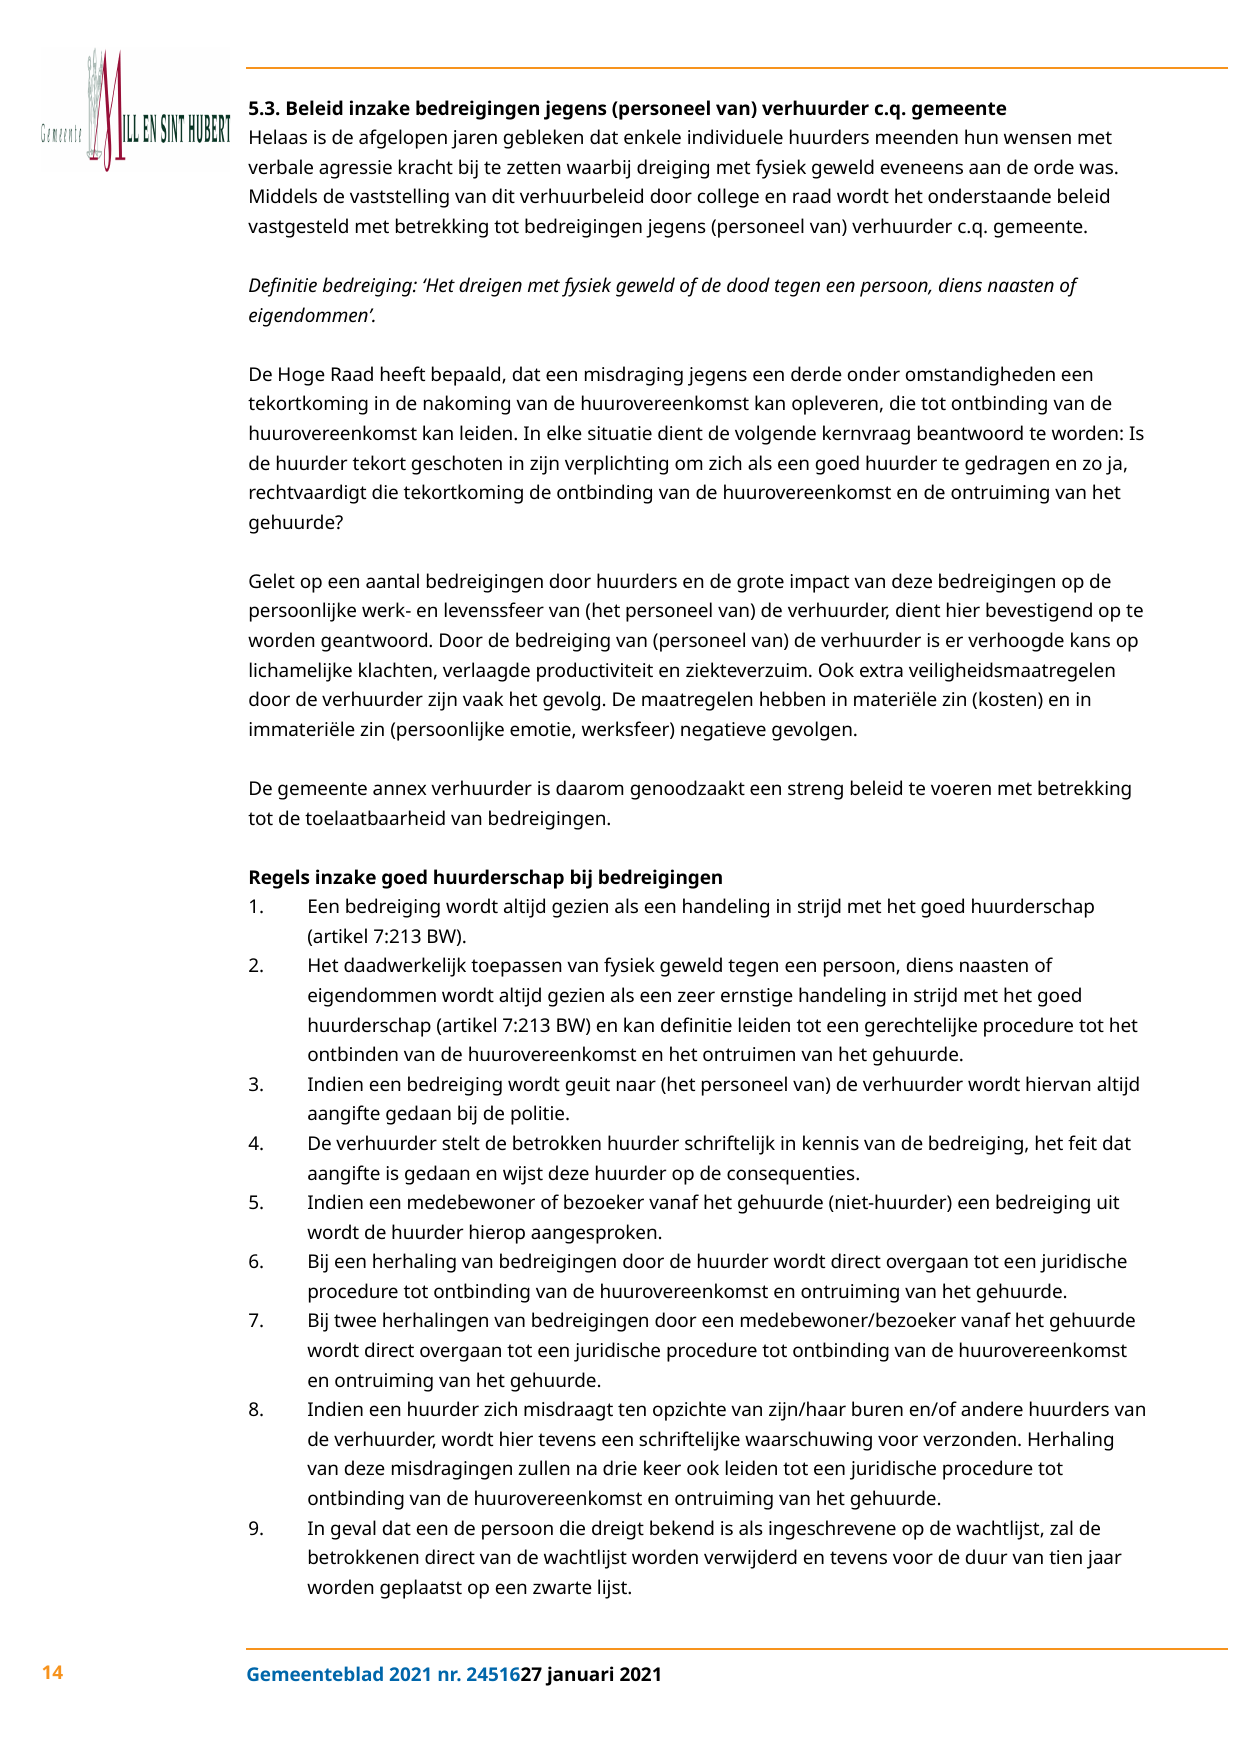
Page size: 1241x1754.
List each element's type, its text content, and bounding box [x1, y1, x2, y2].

list Bij twee herhalingen van bedreigingen door een medebewoner/bezoeker vanaf het gehuurde wordt direct overgaan tot een juridische procedure tot ontbinding van de huurovereenkomst en ontruiming van het gehuurde. [248, 1308, 1152, 1393]
list De verhuurder stelt de betrokken huurder schriftelijk in kennis van de bedreiging, het feit dat aangifte is gedaan en wijst deze huurder op de consequenties. [248, 1130, 1152, 1186]
text Definitie bedreiging: ‘Het dreigen met fysiek geweld of de dood tegen een persoon, diens naasten of eigendommen’. [248, 272, 1152, 328]
list Indien een bedreiging wordt geuit naar (het personeel van) de verhuurder wordt hiervan altijd aangifte gedaan bij de politie. [248, 1071, 1152, 1126]
text De gemeente annex verhuurder is daarom genoodzaakt een streng beleid te voeren met betrekking tot de toelaatbaarheid van bedreigingen. [248, 775, 1152, 831]
picture [41, 47, 231, 172]
text Helaas is de afgelopen jaren gebleken dat enkele individuele huurders meenden hun wensen met verbale agressie kracht bij te zetten waarbij dreiging met fysiek geweld eveneens aan de orde was. Middels de vaststelling van dit verhuurbeleid door college en raad wordt het onderstaande beleid vastgesteld met betrekking tot bedreigingen jegens (personeel van) verhuurder c.q. gemeente. [248, 124, 1152, 239]
text Regels inzake goed huurderschap bij bedreigingen [248, 864, 1152, 890]
list Bij een herhaling van bedreigingen door de huurder wordt direct overgaan tot een juridische procedure tot ontbinding van de huurovereenkomst en ontruiming van het gehuurde. [248, 1248, 1152, 1304]
list Indien een medebewoner of bezoeker vanaf het gehuurde (niet-huurder) een bedreiging uit wordt de huurder hierop aangesproken. [248, 1189, 1152, 1245]
list Een bedreiging wordt altijd gezien als een handeling in strijd met het goed huurderschap (artikel 7:213 BW). [248, 893, 1152, 949]
text De Hoge Raad heeft bepaald, dat een misdraging jegens een derde onder omstandigheden een tekortkoming in de nakoming van de huurovereenkomst kan opleveren, die tot ontbinding van de huurovereenkomst kan leiden. In elke situatie dient de volgende kernvraag beantwoord te worden: Is de huurder tekort geschoten in zijn verplichting om zich als een goed huurder te gedragen en zo ja, rechtvaardigt die tekortkoming de ontbinding van de huurovereenkomst en de ontruiming van het gehuurde? [248, 361, 1152, 535]
list In geval dat een de persoon die dreigt bekend is als ingeschrevene op de wachtlijst, zal de betrokkenen direct van de wachtlijst worden verwijderd en tevens voor de duur van tien jaar worden geplaatst op een zwarte lijst. [248, 1515, 1152, 1600]
list Indien een huurder zich misdraagt ten opzichte van zijn/haar buren en/of andere huurders van de verhuurder, wordt hier tevens een schriftelijke waarschuwing voor verzonden. Herhaling van deze misdragingen zullen na drie keer ook leiden tot een juridische procedure tot ontbinding van de huurovereenkomst en ontruiming van het gehuurde. [248, 1396, 1152, 1511]
list Het daadwerkelijk toepassen van fysiek geweld tegen een persoon, diens naasten of eigendommen wordt altijd gezien als een zeer ernstige handeling in strijd met het goed huurderschap (artikel 7:213 BW) en kan definitie leiden tot een gerechtelijke procedure tot het ontbinden van de huurovereenkomst en het ontruimen van het gehuurde. [248, 953, 1152, 1067]
text 5.3. Beleid inzake bedreigingen jegens (personeel van) verhuurder c.q. gemeente [248, 95, 1152, 121]
text Gelet op een aantal bedreigingen door huurders en de grote impact van deze bedreigingen op de persoonlijke werk- en levenssfeer van (het personeel van) de verhuurder, dient hier bevestigend op te worden geantwoord. Door de bedreiging van (personeel van) de verhuurder is er verhoogde kans op lichamelijke klachten, verlaagde productiviteit en ziekteverzuim. Ook extra veiligheidsmaatregelen door de verhuurder zijn vaak het gevolg. De maatregelen hebben in materiële zin (kosten) en in immateriële zin (persoonlijke emotie, werksfeer) negatieve gevolgen. [248, 568, 1152, 742]
